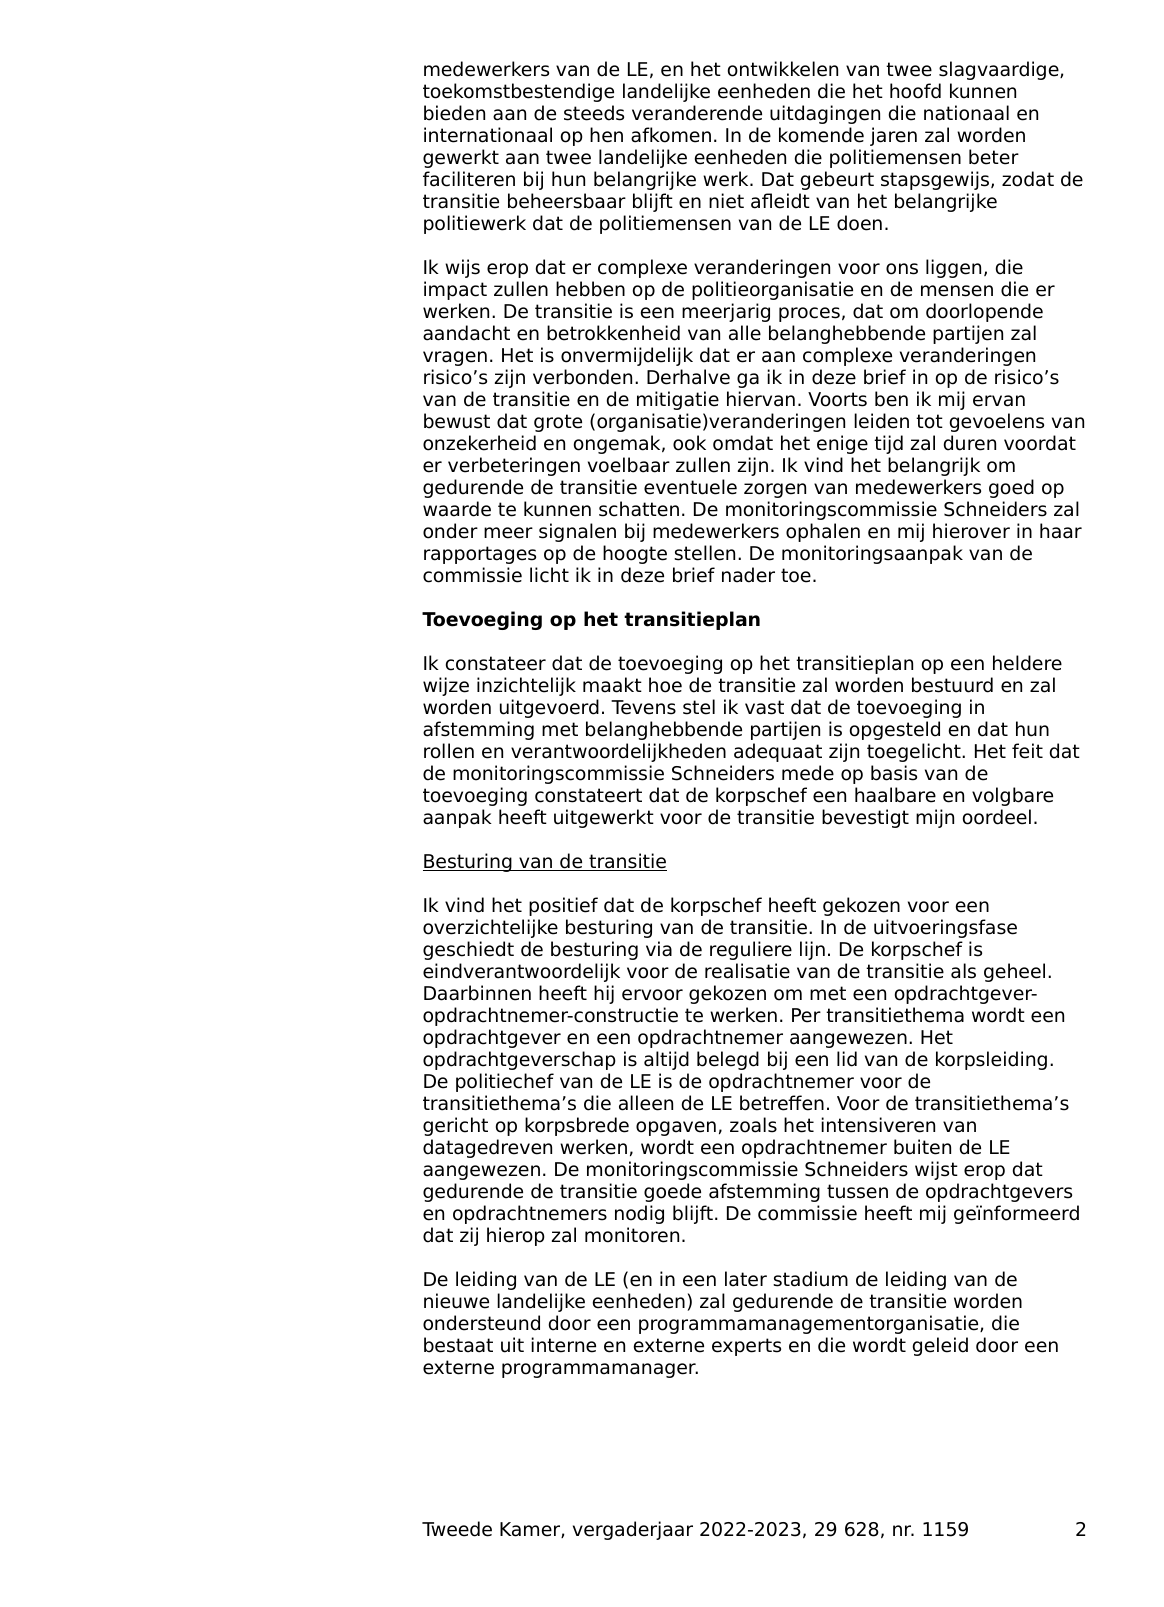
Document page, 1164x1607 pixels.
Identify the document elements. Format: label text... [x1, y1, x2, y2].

subtitle Toevoeging op het transitieplan [422, 609, 1087, 631]
text medewerkers van de LE, en het ontwikkelen van twee slagvaardige, toekomstbestendige landelijke eenheden die het hoofd kunnen bieden aan de steeds veranderende uitdagingen die nationaal en internationaal op hen afkomen. In de komende jaren zal worden gewerkt aan twee landelijke eenheden die politiemensen beter faciliteren bij hun belangrijke werk. Dat gebeurt stapsgewijs, zodat de transitie beheersbaar blijft en niet afleidt van het belangrijke politiewerk dat de politiemensen van de LE doen. [422, 59, 1087, 235]
text De leiding van de LE (en in een later stadium de leiding van de nieuwe landelijke eenheden) zal gedurende de transitie worden ondersteund door een programmamanagementorganisatie, die bestaat uit interne en externe experts en die wordt geleid door een externe programmamanager. [422, 1269, 1087, 1379]
text Ik constateer dat de toevoeging op het transitieplan op een heldere wijze inzichtelijk maakt hoe de transitie zal worden bestuurd en zal worden uitgevoerd. Tevens stel ik vast dat de toevoeging in afstemming met belanghebbende partijen is opgesteld en dat hun rollen en verantwoordelijkheden adequaat zijn toegelicht. Het feit dat de monitoringscommissie Schneiders mede op basis van de toevoeging constateert dat de korpschef een haalbare en volgbare aanpak heeft uitgewerkt voor de transitie bevestigt mijn oordeel. [422, 653, 1087, 829]
text Ik wijs erop dat er complexe veranderingen voor ons liggen, die impact zullen hebben op de politieorganisatie en de mensen die er werken. De transitie is een meerjarig proces, dat om doorlopende aandacht en betrokkenheid van alle belanghebbende partijen zal vragen. Het is onvermijdelijk dat er aan complexe veranderingen risico’s zijn verbonden. Derhalve ga ik in deze brief in op de risico’s van de transitie en de mitigatie hiervan. Voorts ben ik mij ervan bewust dat grote (organisatie)veranderingen leiden tot gevoelens van onzekerheid en ongemak, ook omdat het enige tijd zal duren voordat er verbeteringen voelbaar zullen zijn. Ik vind het belangrijk om gedurende de transitie eventuele zorgen van medewerkers goed op waarde te kunnen schatten. De monitoringscommissie Schneiders zal onder meer signalen bij medewerkers ophalen en mij hierover in haar rapportages op de hoogte stellen. De monitoringsaanpak van de commissie licht ik in deze brief nader toe. [422, 257, 1087, 587]
text Ik vind het positief dat de korpschef heeft gekozen voor een overzichtelijke besturing van de transitie. In de uitvoeringsfase geschiedt de besturing via de reguliere lijn. De korpschef is eindverantwoordelijk voor de realisatie van de transitie als geheel. Daarbinnen heeft hij ervoor gekozen om met een opdrachtgever-opdrachtnemer-constructie te werken. Per transitiethema wordt een opdrachtgever en een opdrachtnemer aangewezen. Het opdrachtgeverschap is altijd belegd bij een lid van de korpsleiding. De politiechef van de LE is de opdrachtnemer voor de transitiethema’s die alleen de LE betreffen. Voor de transitiethema’s gericht op korpsbrede opgaven, zoals het intensiveren van datagedreven werken, wordt een opdrachtnemer buiten de LE aangewezen. De monitoringscommissie Schneiders wijst erop dat gedurende de transitie goede afstemming tussen de opdrachtgevers en opdrachtnemers nodig blijft. De commissie heeft mij geïnformeerd dat zij hierop zal monitoren. [422, 895, 1087, 1247]
subtitle Besturing van de transitie [422, 851, 1087, 873]
